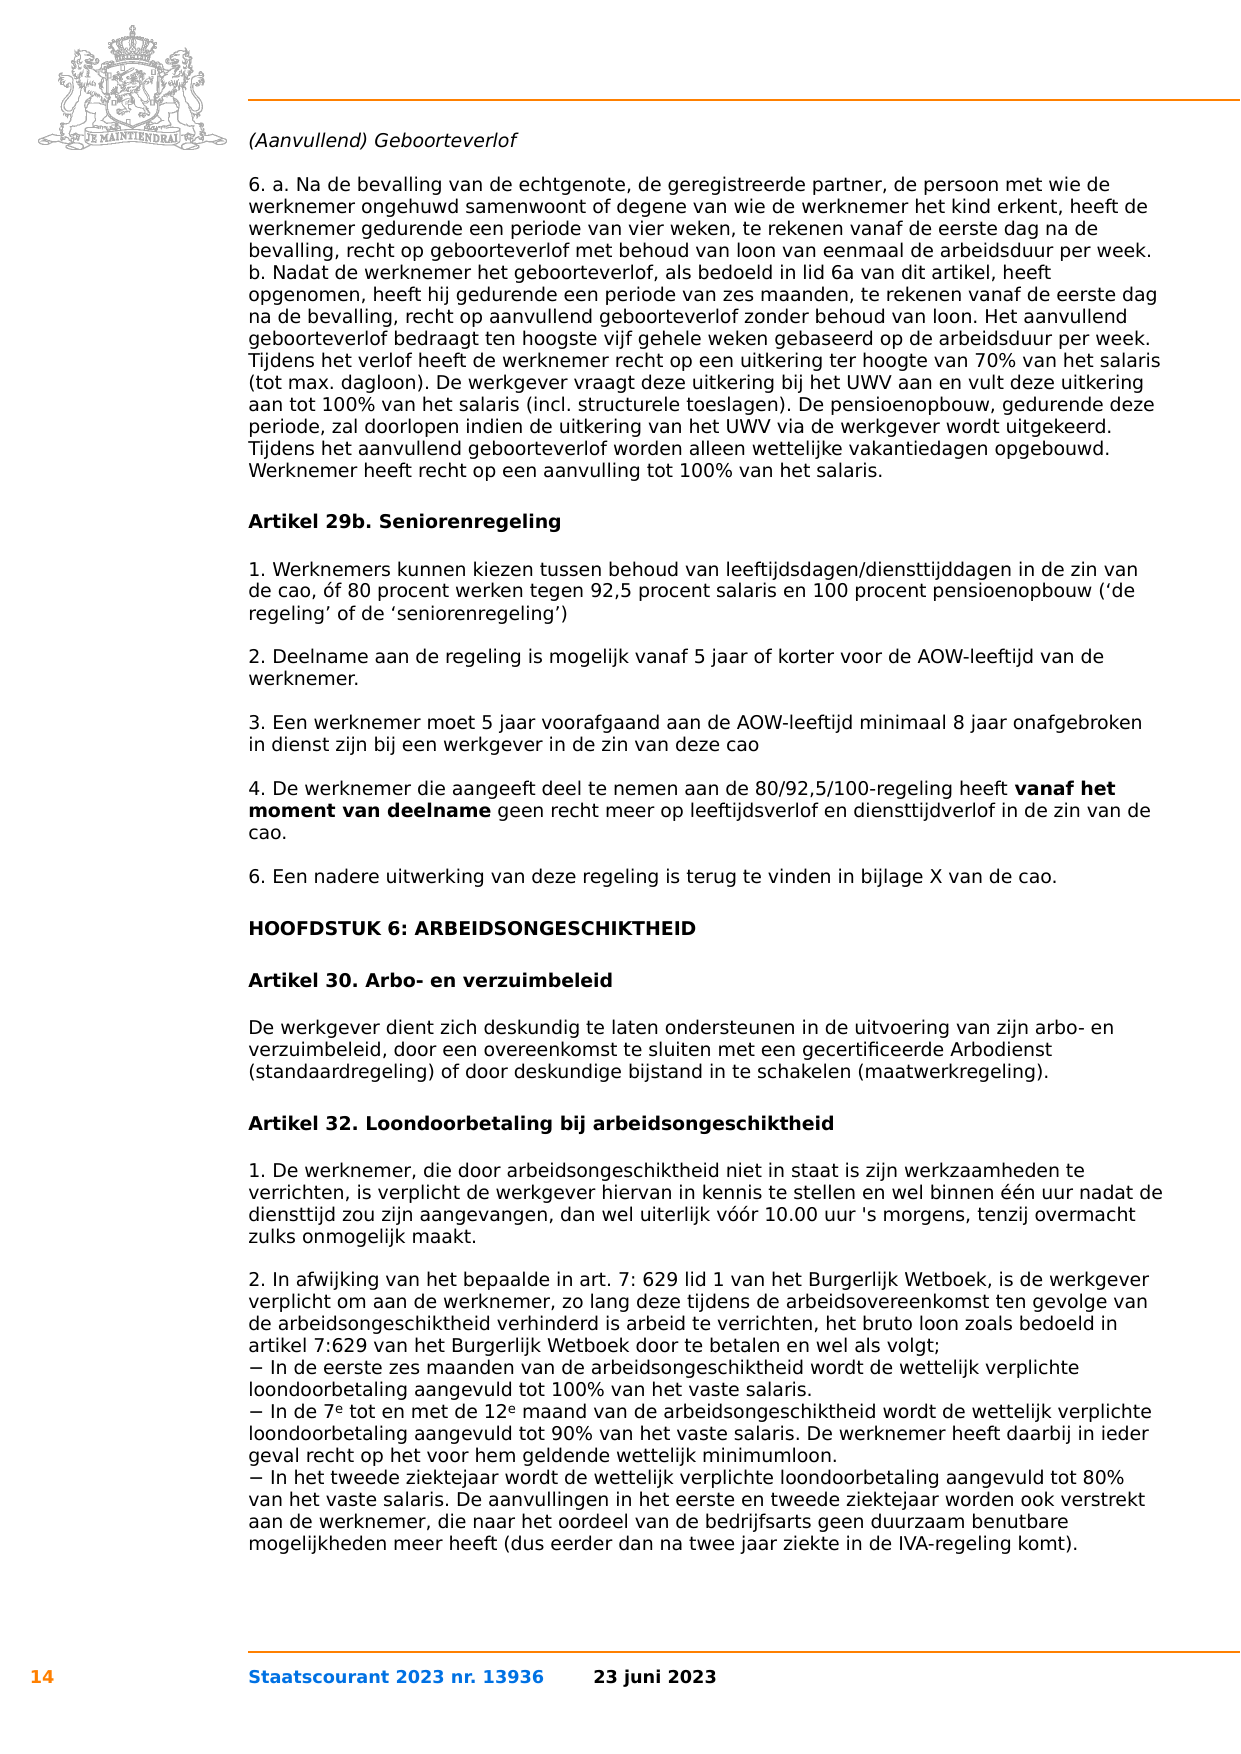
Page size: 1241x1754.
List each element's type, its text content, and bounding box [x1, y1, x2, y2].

text De werkgever dient zich deskundig te laten ondersteunen in de uitvoering van zijn arbo- en verzuimbeleid, door een overeenkomst te sluiten met een gecertificeerde Arbodienst (standaardregeling) of door deskundige bijstand in te schakelen (maatwerkregeling). [248, 1017, 1163, 1083]
text Werknemer heeft recht op een aanvulling tot 100% van het salaris. [248, 459, 1163, 481]
text 1. De werknemer, die door arbeidsongeschiktheid niet in staat is zijn werkzaamheden te verrichten, is verplicht de werkgever hiervan in kennis te stellen en wel binnen één uur nadat de diensttijd zou zijn aangevangen, dan wel uiterlijk vóór 10.00 uur 's morgens, tenzij overmacht zulks onmogelijk maakt. [248, 1159, 1163, 1247]
subtitle HOOFDSTUK 6: ARBEIDSONGESCHIKTHEID [248, 918, 1163, 940]
text 6. a. Na de bevalling van de echtgenote, de geregistreerde partner, de persoon met wie de werknemer ongehuwd samenwoont of degene van wie de werknemer het kind erkent, heeft de werknemer gedurende een periode van vier weken, te rekenen vanaf de eerste dag na de bevalling, recht op geboorteverlof met behoud van loon van eenmaal de arbeidsduur per week. [248, 174, 1163, 262]
text 3. Een werknemer moet 5 jaar voorafgaand aan de AOW-leeftijd minimaal 8 jaar onafgebroken in dienst zijn bij een werkgever in de zin van deze cao [248, 712, 1163, 756]
text − In de eerste zes maanden van de arbeidsongeschiktheid wordt de wettelijk verplichte loondoorbetaling aangevuld tot 100% van het vaste salaris. [248, 1357, 1163, 1401]
text b. Nadat de werknemer het geboorteverlof, als bedoeld in lid 6a van dit artikel, heeft opgenomen, heeft hij gedurende een periode van zes maanden, te rekenen vanaf de eerste dag na de bevalling, recht op aanvullend geboorteverlof zonder behoud van loon. Het aanvullend geboorteverlof bedraagt ten hoogste vijf gehele weken gebaseerd op de arbeidsduur per week. [248, 262, 1163, 349]
text Tijdens het verlof heeft de werknemer recht op een uitkering ter hoogte van 70% van het salaris (tot max. dagloon). De werkgever vraagt deze uitkering bij het UWV aan en vult deze uitkering aan tot 100% van het salaris (incl. structurele toeslagen). De pensioenopbouw, gedurende deze periode, zal doorlopen indien de uitkering van het UWV via de werkgever wordt uitgekeerd. [248, 349, 1163, 437]
picture [38, 25, 227, 150]
text 2. Deelname aan de regeling is mogelijk vanaf 5 jaar of korter voor de AOW-leeftijd van de werknemer. [248, 646, 1163, 690]
subtitle Artikel 30. Arbo- en verzuimbeleid [248, 970, 1163, 992]
text − In de 7e tot en met de 12e maand van de arbeidsongeschiktheid wordt de wettelijk verplichte loondoorbetaling aangevuld tot 90% van het vaste salaris. De werknemer heeft daarbij in ieder geval recht op het voor hem geldende wettelijk minimumloon. [248, 1401, 1163, 1467]
subtitle (Aanvullend) Geboorteverlof [248, 130, 1163, 152]
subtitle Artikel 29b. Seniorenregeling [248, 511, 1163, 533]
text 4. De werknemer die aangeeft deel te nemen aan de 80/92,5/100-regeling heeft vanaf het moment van deelname geen recht meer op leeftijdsverlof en diensttijdverlof in de zin van de cao. [248, 778, 1163, 844]
subtitle Artikel 32. Loondoorbetaling bij arbeidsongeschiktheid [248, 1113, 1163, 1134]
text 2. In afwijking van het bepaalde in art. 7: 629 lid 1 van het Burgerlijk Wetboek, is de werkgever verplicht om aan de werknemer, zo lang deze tijdens de arbeidsovereenkomst ten gevolge van de arbeidsongeschiktheid verhinderd is arbeid te verrichten, het bruto loon zoals bedoeld in artikel 7:629 van het Burgerlijk Wetboek door te betalen en wel als volgt; [248, 1269, 1163, 1357]
text Tijdens het aanvullend geboorteverlof worden alleen wettelijke vakantiedagen opgebouwd. [248, 437, 1163, 459]
text 1. Werknemers kunnen kiezen tussen behoud van leeftijdsdagen/diensttijddagen in de zin van de cao, óf 80 procent werken tegen 92,5 procent salaris en 100 procent pensioenopbouw (‘de regeling’ of de ‘seniorenregeling’) [248, 558, 1163, 624]
text 6. Een nadere uitwerking van deze regeling is terug te vinden in bijlage X van de cao. [248, 866, 1163, 888]
text − In het tweede ziektejaar wordt de wettelijk verplichte loondoorbetaling aangevuld tot 80% van het vaste salaris. De aanvullingen in het eerste en tweede ziektejaar worden ook verstrekt aan de werknemer, die naar het oordeel van de bedrijfsarts geen duurzaam benutbare mogelijkheden meer heeft (dus eerder dan na twee jaar ziekte in de IVA-regeling komt). [248, 1467, 1163, 1555]
